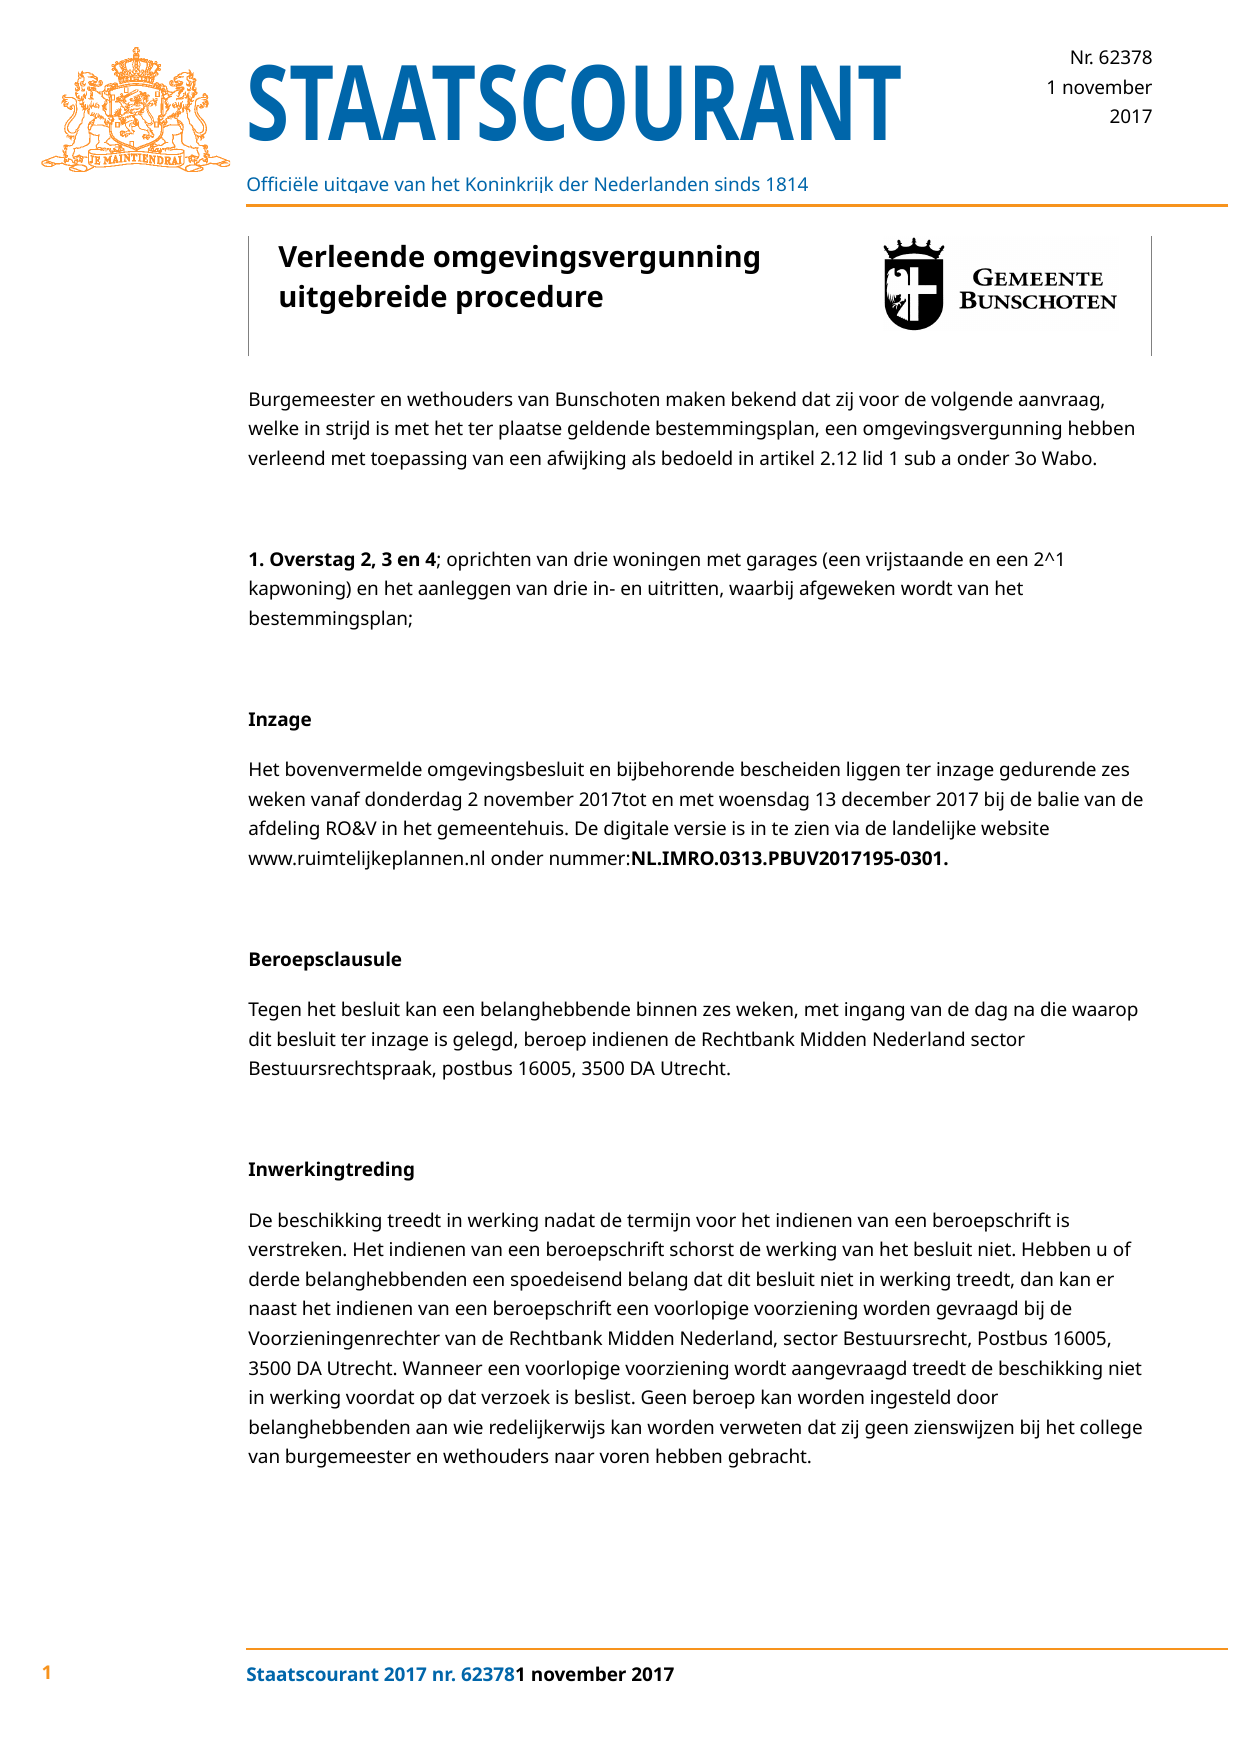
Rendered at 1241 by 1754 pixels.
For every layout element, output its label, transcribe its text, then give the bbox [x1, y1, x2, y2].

text 1. Overstag 2, 3 en 4; oprichten van drie woningen met garages (een vrijstaande en een 2^1 kapwoning) en het aanleggen van drie in- en uitritten, waarbij afgeweken wordt van het bestemmingsplan; [248, 546, 1152, 631]
text Tegen het besluit kan een belanghebbende binnen zes weken, met ingang van de dag na die waarop dit besluit ter inzage is gelegd, beroep indienen de Rechtbank Midden Nederland sector Bestuursrechtspraak, postbus 16005, 3500 DA Utrecht. [248, 996, 1152, 1081]
text Inwerkingtreding [248, 1156, 1152, 1182]
table_header [850, 236, 1151, 356]
text Inzage [248, 706, 1152, 732]
text Het bovenvermelde omgevingsbesluit en bijbehorende bescheiden liggen ter inzage gedurende zes weken vanaf donderdag 2 november 2017tot en met woensdag 13 december 2017 bij de balie van de afdeling RO&V in het gemeentehuis. De digitale versie is in te zien via de landelijke website www.ruimtelijkeplannen.nl onder nummer:NL.IMRO.0313.PBUV2017195-0301. [248, 756, 1152, 871]
picture [882, 236, 1119, 331]
picture [41, 47, 231, 172]
text De beschikking treedt in werking nadat de termijn voor het indienen van een beroepschrift is verstreken. Het indienen van een beroepschrift schorst de werking van het besluit niet. Hebben u of derde belanghebbenden een spoedeisend belang dat dit besluit niet in werking treedt, dan kan er naast het indienen van een beroepschrift een voorlopige voorziening worden gevraagd bij de Voorzieningenrechter van de Rechtbank Midden Nederland, sector Bestuursrecht, Postbus 16005, 3500 DA Utrecht. Wanneer een voorlopige voorziening wordt aangevraagd treedt de beschikking niet in werking voordat op dat verzoek is beslist. Geen beroep kan worden ingesteld door belanghebbenden aan wie redelijkerwijs kan worden verweten dat zij geen zienswijzen bij het college van burgemeester en wethouders naar voren hebben gebracht. [248, 1207, 1152, 1469]
text Burgemeester en wethouders van Bunschoten maken bekend dat zij voor de volgende aanvraag, welke in strijd is met het ter plaatse geldende bestemmingsplan, een omgevingsvergunning hebben verleend met toepassing van een afwijking als bedoeld in artikel 2.12 lid 1 sub a onder 3o Wabo. [248, 386, 1152, 471]
table_header Verleende omgevingsvergunning uitgebreide procedure [249, 236, 850, 356]
text Beroepsclausule [248, 946, 1152, 972]
